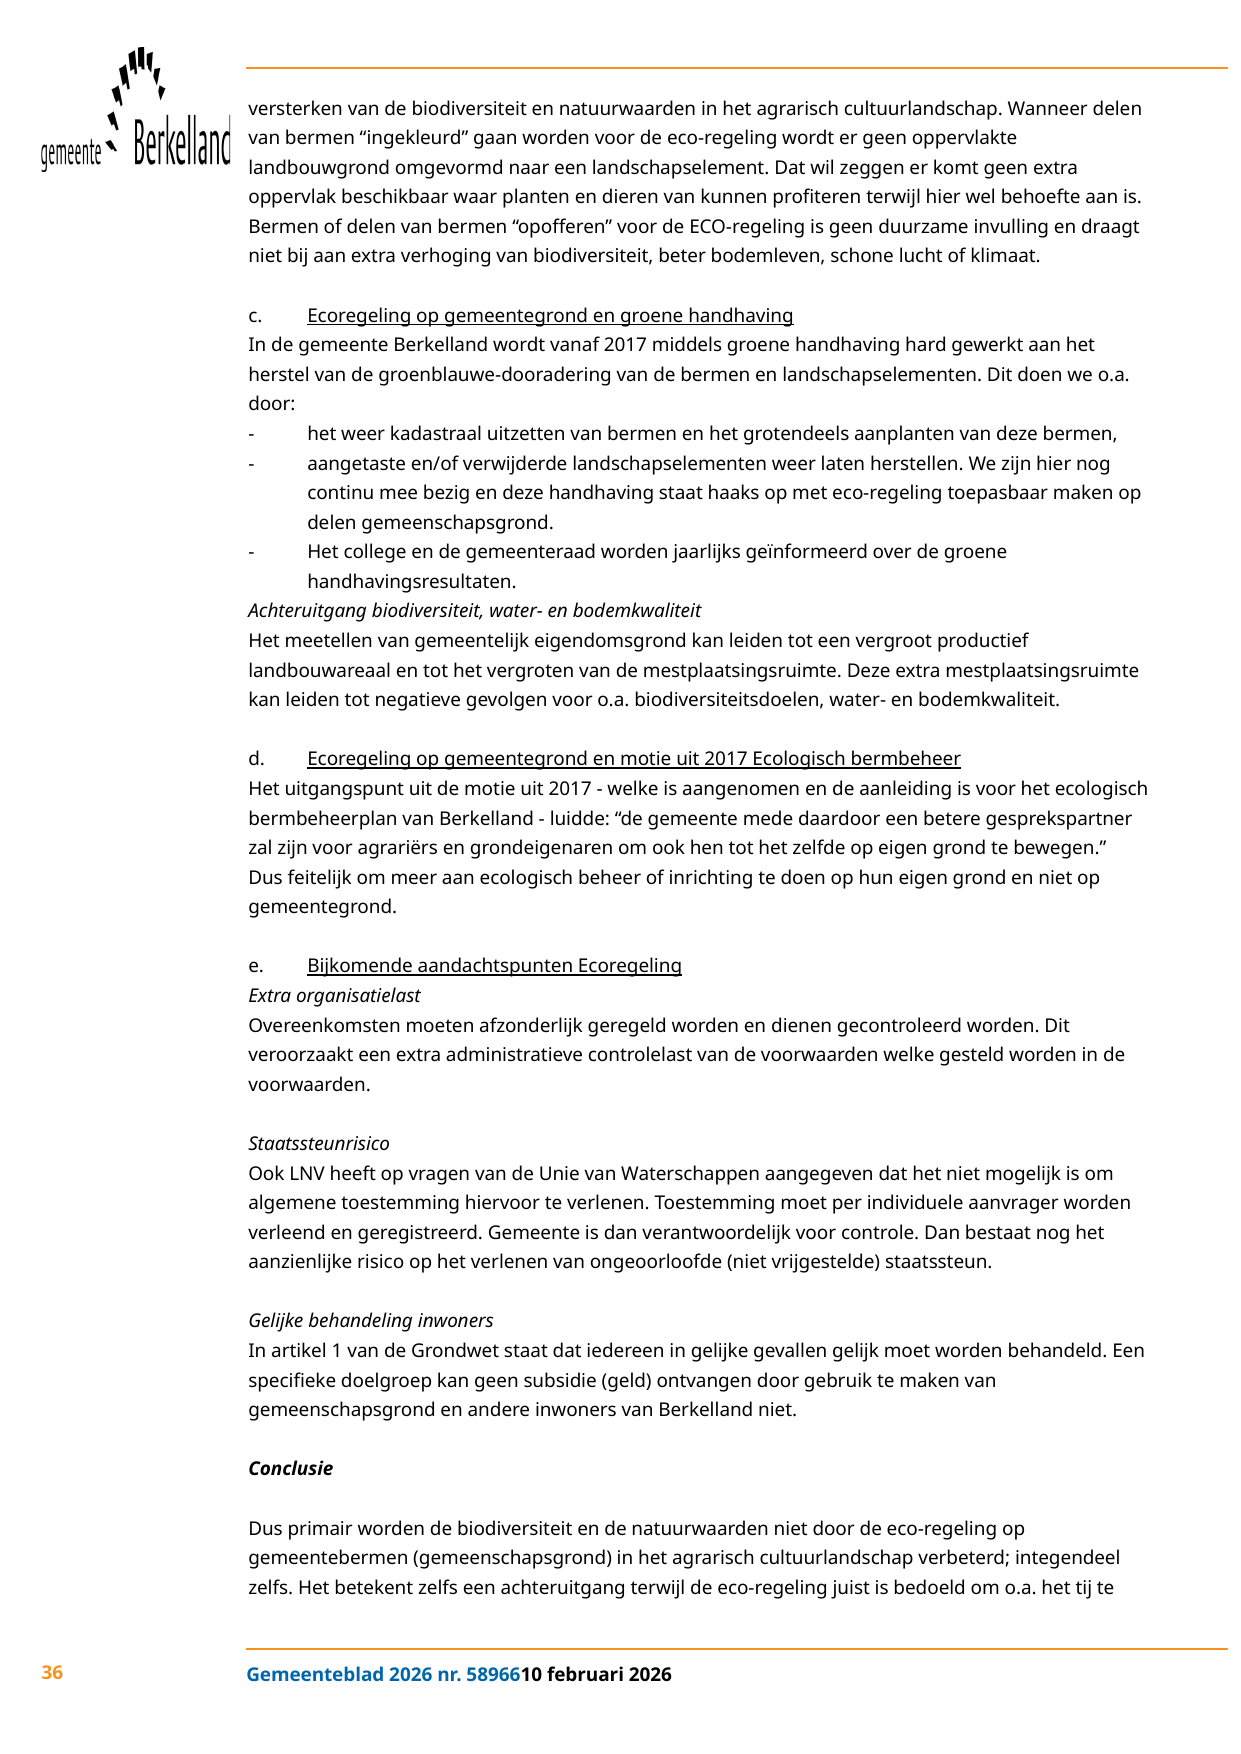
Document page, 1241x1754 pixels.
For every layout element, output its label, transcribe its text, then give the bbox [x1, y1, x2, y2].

text versterken van de biodiversiteit en natuurwaarden in het agrarisch cultuurlandschap. Wanneer delen van bermen “ingekleurd” gaan worden voor de eco-regeling wordt er geen oppervlakte landbouwgrond omgevormd naar een landschapselement. Dat wil zeggen er komt geen extra oppervlak beschikbaar waar planten en dieren van kunnen profiteren terwijl hier wel behoefte aan is. Bermen of delen van bermen “opofferen” voor de ECO-regeling is geen duurzame invulling en draagt niet bij aan extra verhoging van biodiversiteit, beter bodemleven, schone lucht of klimaat. [248, 95, 1152, 268]
picture [41, 47, 231, 172]
text In artikel 1 van de Grondwet staat dat iedereen in gelijke gevallen gelijk moet worden behandeld. Een specifieke doelgroep kan geen subsidie (geld) ontvangen door gebruik te maken van gemeenschapsgrond en andere inwoners van Berkelland niet. [248, 1337, 1152, 1422]
text Conclusie [248, 1456, 1152, 1481]
text Staatssteunrisico [248, 1130, 1152, 1156]
text Achteruitgang biodiversiteit, water- en bodemkwaliteit [248, 598, 1152, 623]
text Het meetellen van gemeentelijk eigendomsgrond kan leiden tot een vergroot productief landbouwareaal en tot het vergroten van de mestplaatsingsruimte. Deze extra mestplaatsingsruimte kan leiden tot negatieve gevolgen voor o.a. biodiversiteitsdoelen, water- en bodemkwaliteit. [248, 627, 1152, 712]
text Gelijke behandeling inwoners [248, 1308, 1152, 1333]
list Het college en de gemeenteraad worden jaarlijks geïnformeerd over de groene handhavingsresultaten. [248, 538, 1152, 594]
list Ecoregeling op gemeentegrond en groene handhaving [248, 302, 1152, 328]
text Dus primair worden de biodiversiteit en de natuurwaarden niet door de eco-regeling op gemeentebermen (gemeenschapsgrond) in het agrarisch cultuurlandschap verbeterd; integendeel zelfs. Het betekent zelfs een achteruitgang terwijl de eco-regeling juist is bedoeld om o.a. het tij te [248, 1515, 1152, 1600]
list Bijkomende aandachtspunten Ecoregeling [248, 953, 1152, 978]
list het weer kadastraal uitzetten van bermen en het grotendeels aanplanten van deze bermen, [248, 420, 1152, 446]
text Ook LNV heeft op vragen van de Unie van Waterschappen aangegeven dat het niet mogelijk is om algemene toestemming hiervoor te verlenen. Toestemming moet per individuele aanvrager worden verleend en geregistreerd. Gemeente is dan verantwoordelijk voor controle. Dan bestaat nog het aanzienlijke risico op het verlenen van ongeoorloofde (niet vrijgestelde) staatssteun. [248, 1160, 1152, 1274]
text Dus feitelijk om meer aan ecologisch beheer of inrichting te doen op hun eigen grond en niet op gemeentegrond. [248, 864, 1152, 919]
text Overeenkomsten moeten afzonderlijk geregeld worden en dienen gecontroleerd worden. Dit veroorzaakt een extra administratieve controlelast van de voorwaarden welke gesteld worden in de voorwaarden. [248, 1012, 1152, 1097]
text In de gemeente Berkelland wordt vanaf 2017 middels groene handhaving hard gewerkt aan het herstel van de groenblauwe-dooradering van de bermen en landschapselementen. Dit doen we o.a. door: [248, 331, 1152, 416]
list aangetaste en/of verwijderde landschapselementen weer laten herstellen. We zijn hier nog continu mee bezig en deze handhaving staat haaks op met eco-regeling toepasbaar maken op delen gemeenschapsgrond. [248, 450, 1152, 535]
list Ecoregeling op gemeentegrond en motie uit 2017 Ecologisch bermbeheer [248, 746, 1152, 771]
text Extra organisatielast [248, 982, 1152, 1008]
text Het uitgangspunt uit de motie uit 2017 - welke is aangenomen en de aanleiding is voor het ecologisch bermbeheerplan van Berkelland - luidde: “de gemeente mede daardoor een betere gesprekspartner zal zijn voor agrariërs en grondeigenaren om ook hen tot het zelfde op eigen grond te bewegen.” [248, 775, 1152, 860]
